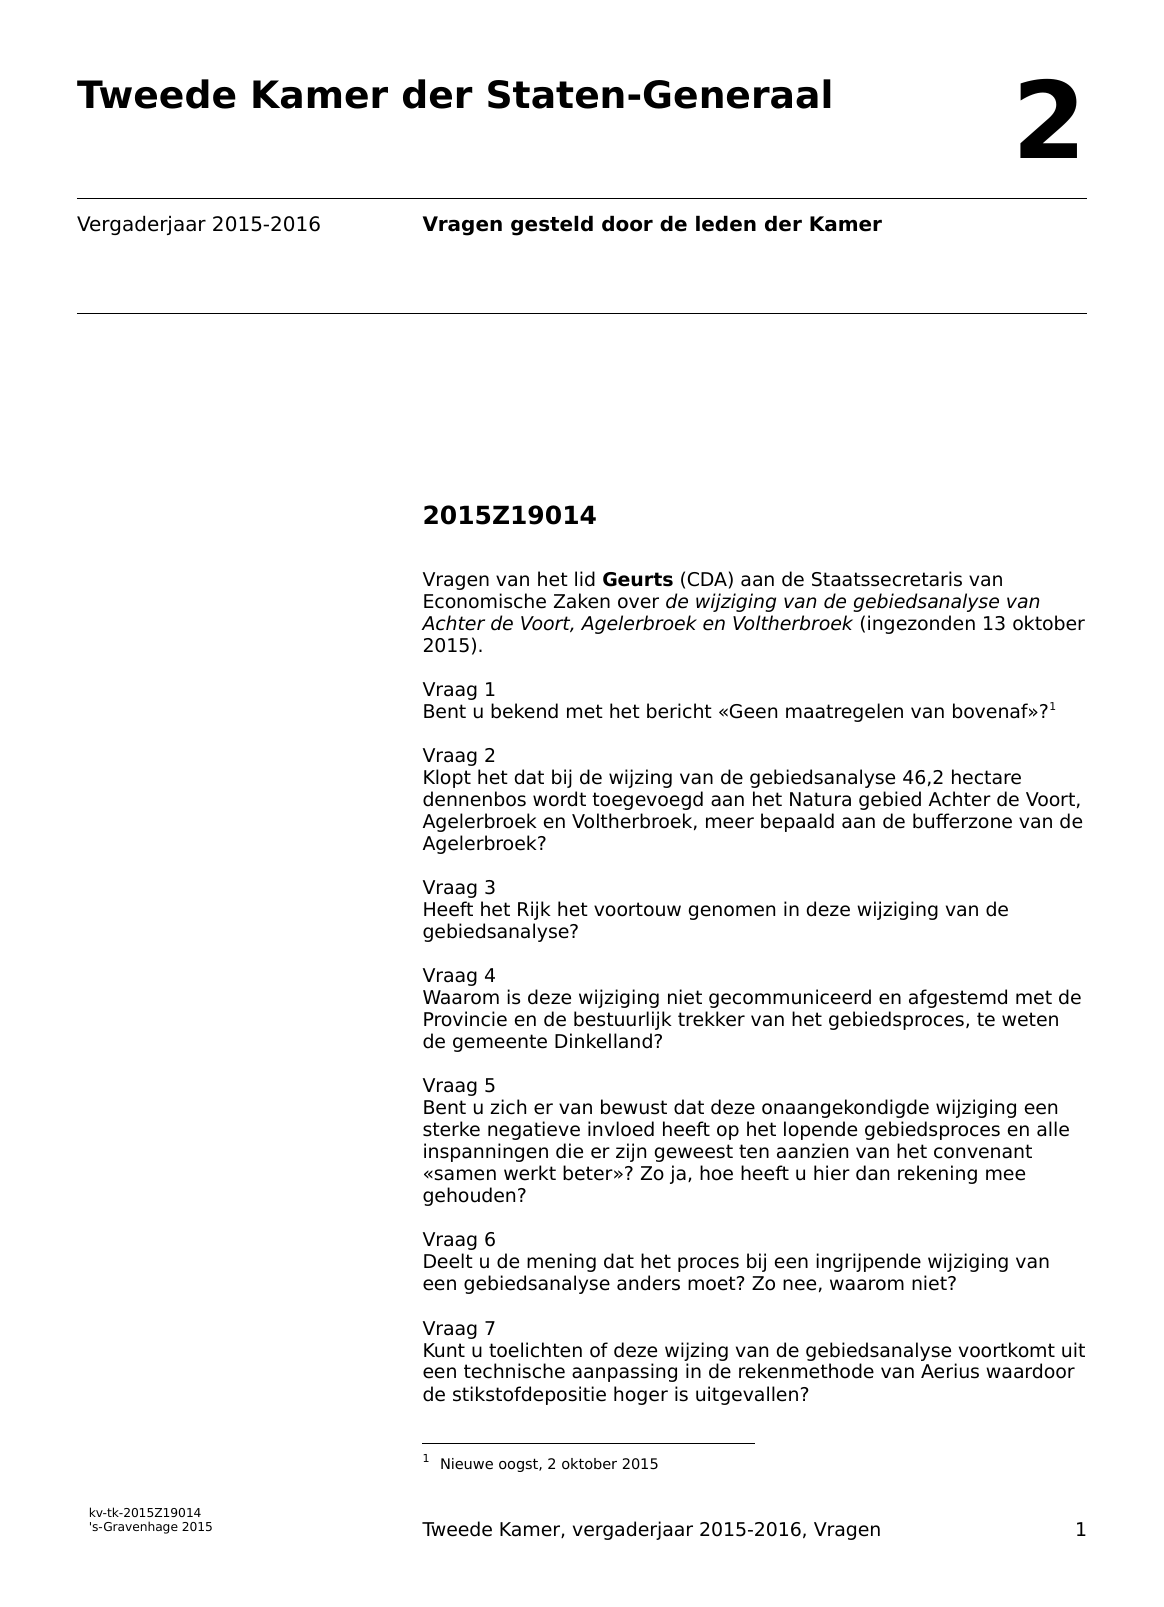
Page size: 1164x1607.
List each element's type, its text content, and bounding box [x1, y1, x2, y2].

text Waarom is deze wijziging niet gecommuniceerd en afgestemd met de Provincie en de bestuurlijk trekker van het gebiedsproces, te weten de gemeente Dinkelland? [422, 987, 1087, 1053]
text Vraag 7 [422, 1317, 1087, 1339]
text Vragen van het lid Geurts (CDA) aan de Staatssecretaris van Economische Zaken over de wijziging van de gebiedsanalyse van Achter de Voort, Agelerbroek en Voltherbroek (ingezonden 13 oktober 2015). [422, 569, 1087, 657]
text Klopt het dat bij de wijzing van de gebiedsanalyse 46,2 hectare dennenbos wordt toegevoegd aan het Natura gebied Achter de Voort, Agelerbroek en Voltherbroek, meer bepaald aan de bufferzone van de Agelerbroek? [422, 767, 1087, 855]
text Vraag 2 [422, 745, 1087, 767]
text 2015Z19014 [422, 501, 1087, 531]
table_cell Vergaderjaar 2015-2016 [77, 199, 422, 313]
text Vraag 6 [422, 1229, 1087, 1251]
text Kunt u toelichten of deze wijzing van de gebiedsanalyse voortkomt uit een technische aanpassing in de rekenmethode van Aerius waardoor de stikstofdepositie hoger is uitgevallen? [422, 1339, 1087, 1405]
text Vraag 1 [422, 679, 1087, 701]
text 's-Gravenhage 2015 [88, 1520, 323, 1534]
table_header 2 [886, 59, 1087, 198]
text kv-tk-2015Z19014 [88, 1506, 323, 1520]
text Vraag 4 [422, 965, 1087, 987]
table_cell Vragen gesteld door de leden der Kamer [422, 199, 1087, 313]
text Nieuwe oogst, 2 oktober 2015 [422, 1452, 1087, 1474]
table_header Tweede Kamer der Staten-Generaal [77, 59, 886, 198]
text Vraag 3 [422, 877, 1087, 899]
text Bent u bekend met het bericht «Geen maatregelen van bovenaf»? [422, 701, 1087, 723]
text Bent u zich er van bewust dat deze onaangekondigde wijziging een sterke negatieve invloed heeft op het lopende gebiedsproces en alle inspanningen die er zijn geweest ten aanzien van het convenant «samen werkt beter»? Zo ja, hoe heeft u hier dan rekening mee gehouden? [422, 1097, 1087, 1207]
text Heeft het Rijk het voortouw genomen in deze wijziging van de gebiedsanalyse? [422, 899, 1087, 943]
text Vraag 5 [422, 1075, 1087, 1097]
text Deelt u de mening dat het proces bij een ingrijpende wijziging van een gebiedsanalyse anders moet? Zo nee, waarom niet? [422, 1251, 1087, 1295]
